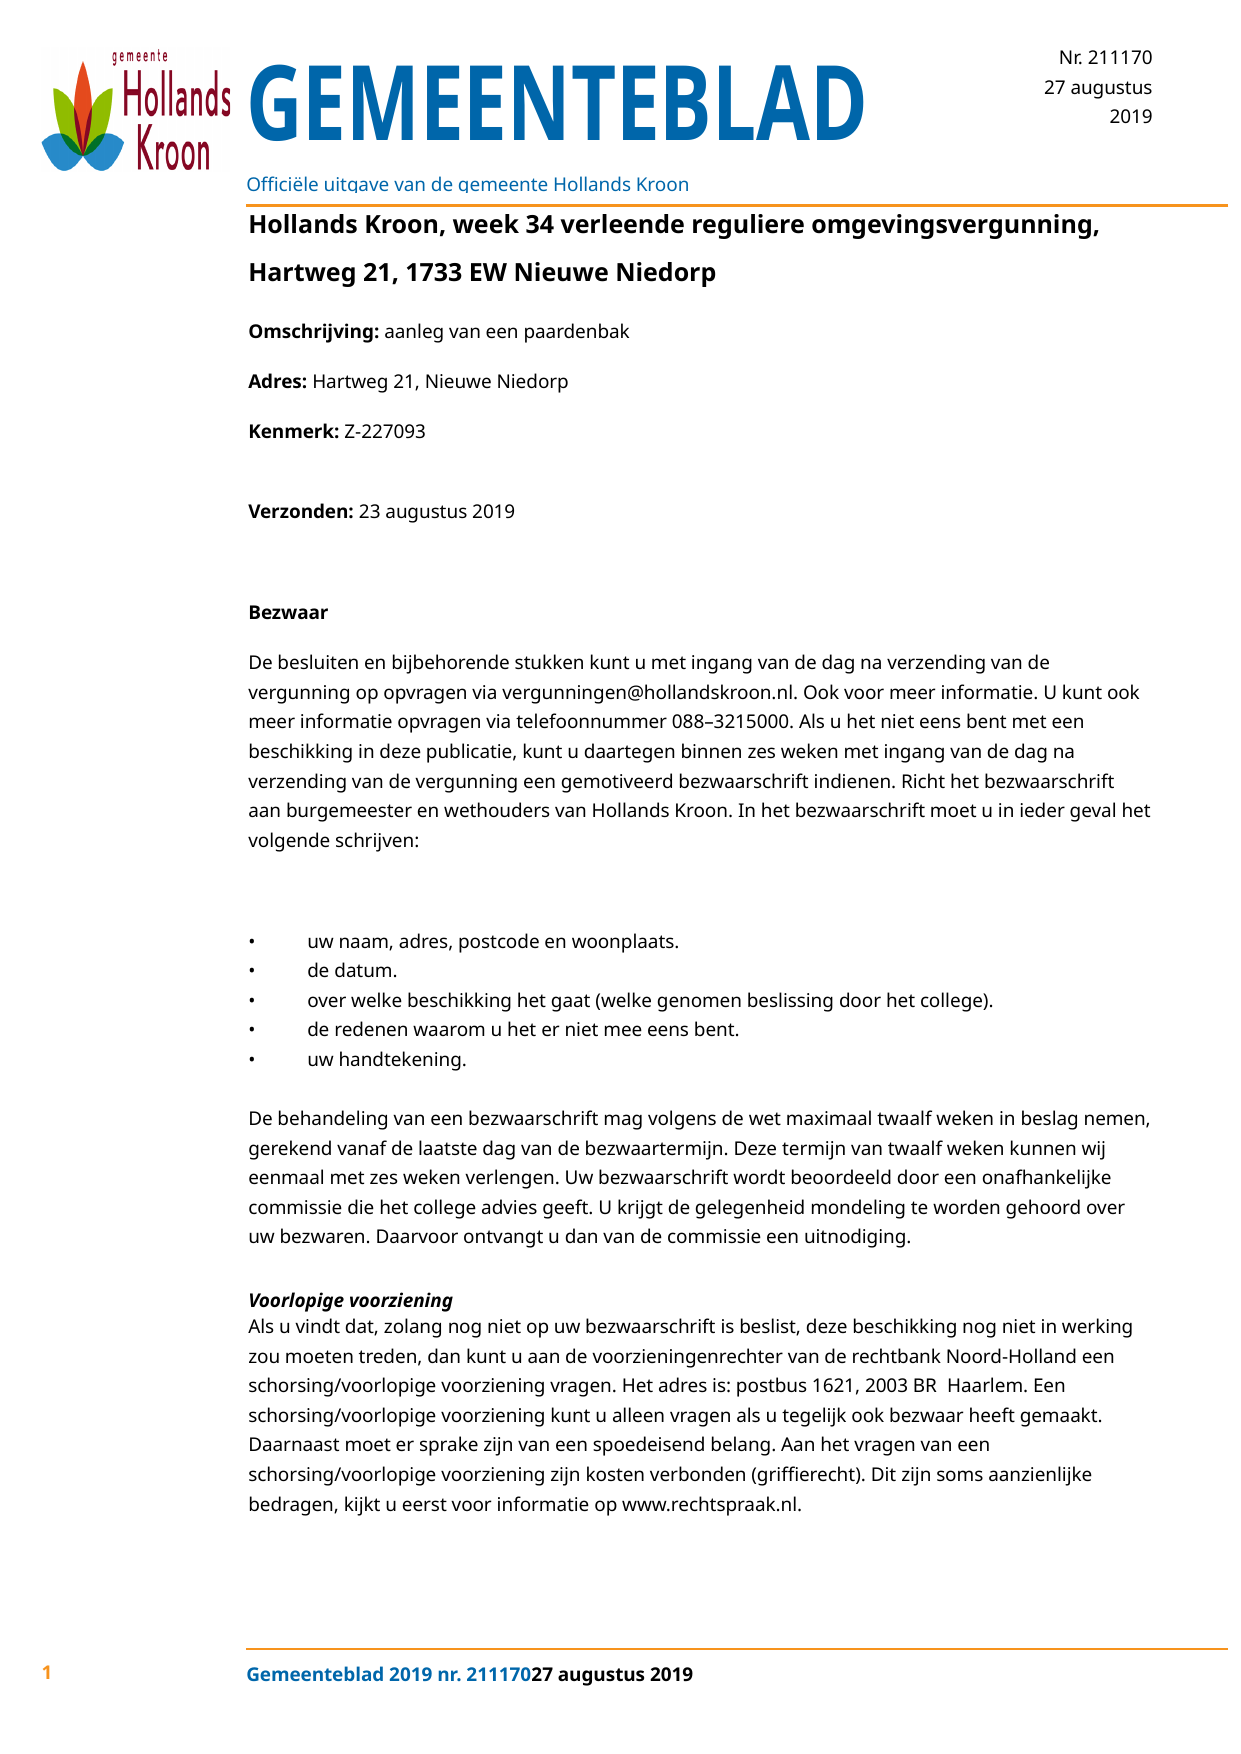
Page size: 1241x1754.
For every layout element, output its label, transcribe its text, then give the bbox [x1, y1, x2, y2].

picture [41, 47, 231, 172]
list uw naam, adres, postcode en woonplaats. [248, 928, 1152, 953]
text Adres: Hartweg 21, Nieuwe Niedorp [248, 368, 1152, 394]
text Kenmerk: Z-227093 [248, 419, 1152, 444]
list de datum. [248, 957, 1152, 983]
table_header [700, 469, 1152, 495]
table_header [248, 469, 700, 495]
list over welke beschikking het gaat (welke genomen beslissing door het college). [248, 987, 1152, 1013]
list de redenen waarom u het er niet mee eens bent. [248, 1017, 1152, 1042]
text Verzonden: 23 augustus 2019 [248, 498, 1152, 524]
text Als u vindt dat, zolang nog niet op uw bezwaarschrift is beslist, deze beschikking nog niet in werking zou moeten treden, dan kunt u aan de voorzieningenrechter van de rechtbank Noord-Holland een schorsing/voorlopige voorziening vragen. Het adres is: postbus 1621, 2003 BR Haarlem. Een schorsing/voorlopige voorziening kunt u alleen vragen als u tegelijk ook bezwaar heeft gemaakt. Daarnaast moet er sprake zijn van een spoedeisend belang. Aan het vragen van een schorsing/voorlopige voorziening zijn kosten verbonden (griffierecht). Dit zijn soms aanzienlijke bedragen, kijkt u eerst voor informatie op www.rechtspraak.nl. [248, 1313, 1152, 1517]
text Voorlopige voorziening [248, 1288, 1152, 1313]
text Bezwaar [248, 599, 1152, 625]
list uw handtekening. [248, 1046, 1152, 1072]
text Omschrijving: aanleg van een paardenbak [248, 318, 1152, 344]
text Hollands Kroon, week 34 verleende reguliere omgevingsvergunning, Hartweg 21, 1733 EW Nieuwe Niedorp [248, 207, 1152, 288]
text De besluiten en bijbehorende stukken kunt u met ingang van de dag na verzending van de vergunning op opvragen via vergunningen@hollandskroon.nl. Ook voor meer informatie. U kunt ook meer informatie opvragen via telefoonnummer 088–3215000. Als u het niet eens bent met een beschikking in deze publicatie, kunt u daartegen binnen zes weken met ingang van de dag na verzending van de vergunning een gemotiveerd bezwaarschrift indienen. Richt het bezwaarschrift aan burgemeester en wethouders van Hollands Kroon. In het bezwaarschrift moet u in ieder geval het volgende schrijven: [248, 649, 1152, 853]
text De behandeling van een bezwaarschrift mag volgens de wet maximaal twaalf weken in beslag nemen, gerekend vanaf de laatste dag van de bezwaartermijn. Deze termijn van twaalf weken kunnen wij eenmaal met zes weken verlengen. Uw bezwaarschrift wordt beoordeeld door een onafhankelijke commissie die het college advies geeft. U krijgt de gelegenheid mondeling te worden gehoord over uw bezwaren. Daarvoor ontvangt u dan van de commissie een uitnodiging. [248, 1105, 1152, 1249]
